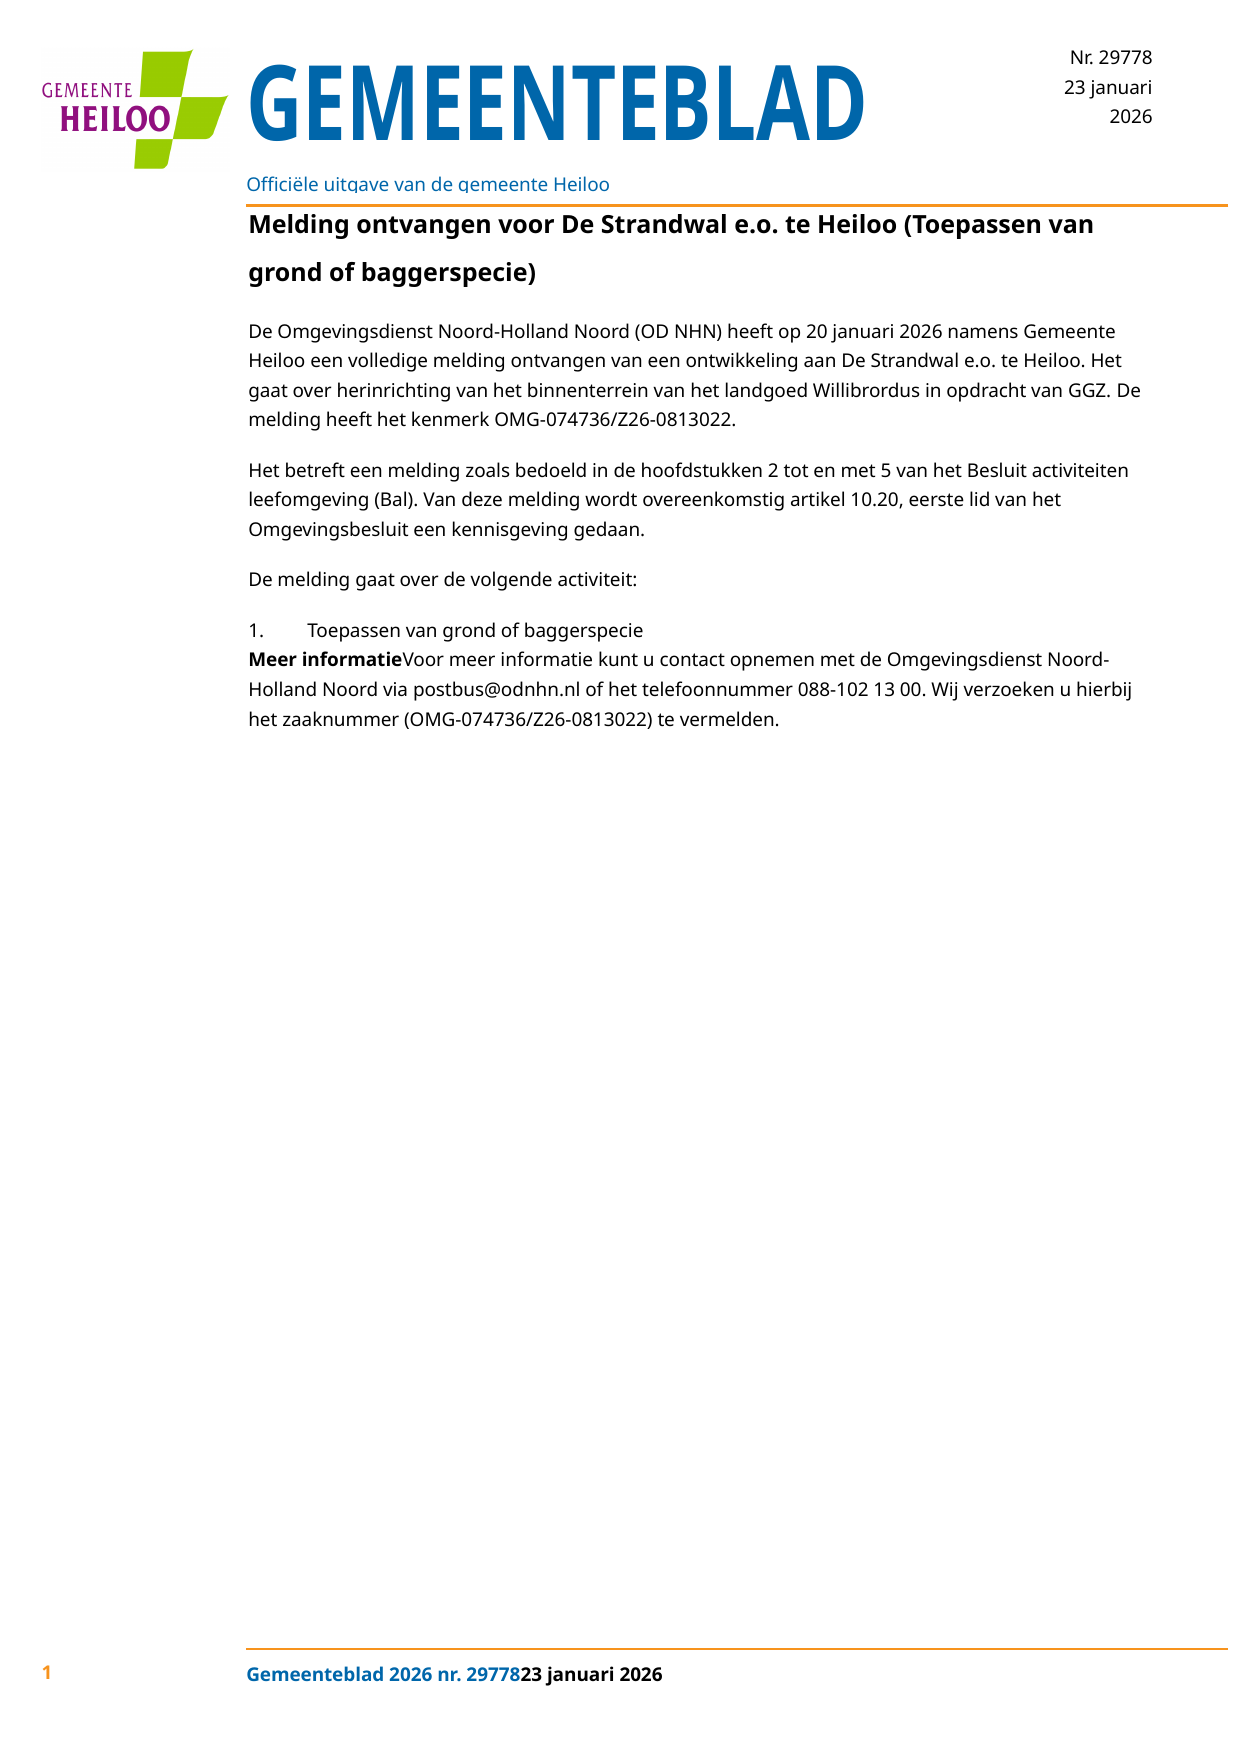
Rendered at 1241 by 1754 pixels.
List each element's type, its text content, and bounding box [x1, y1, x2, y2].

text De melding gaat over de volgende activiteit: [248, 567, 1152, 592]
text Meer informatieVoor meer informatie kunt u contact opnemen met de Omgevingsdienst Noord-Holland Noord via postbus@odnhn.nl of het telefoonnummer 088-102 13 00. Wij verzoeken u hierbij het zaaknummer (OMG-074736/Z26-0813022) te vermelden. [248, 647, 1152, 732]
list Toepassen van grond of baggerspecie [248, 617, 1152, 643]
text Melding ontvangen voor De Strandwal e.o. te Heiloo (Toepassen van grond of baggerspecie) [248, 207, 1152, 288]
picture [41, 47, 231, 172]
text De Omgevingsdienst Noord-Holland Noord (OD NHN) heeft op 20 januari 2026 namens Gemeente Heiloo een volledige melding ontvangen van een ontwikkeling aan De Strandwal e.o. te Heiloo. Het gaat over herinrichting van het binnenterrein van het landgoed Willibrordus in opdracht van GGZ. De melding heeft het kenmerk OMG-074736/Z26-0813022. [248, 318, 1152, 432]
text Het betreft een melding zoals bedoeld in de hoofdstukken 2 tot en met 5 van het Besluit activiteiten leefomgeving (Bal). Van deze melding wordt overeenkomstig artikel 10.20, eerste lid van het Omgevingsbesluit een kennisgeving gedaan. [248, 457, 1152, 542]
